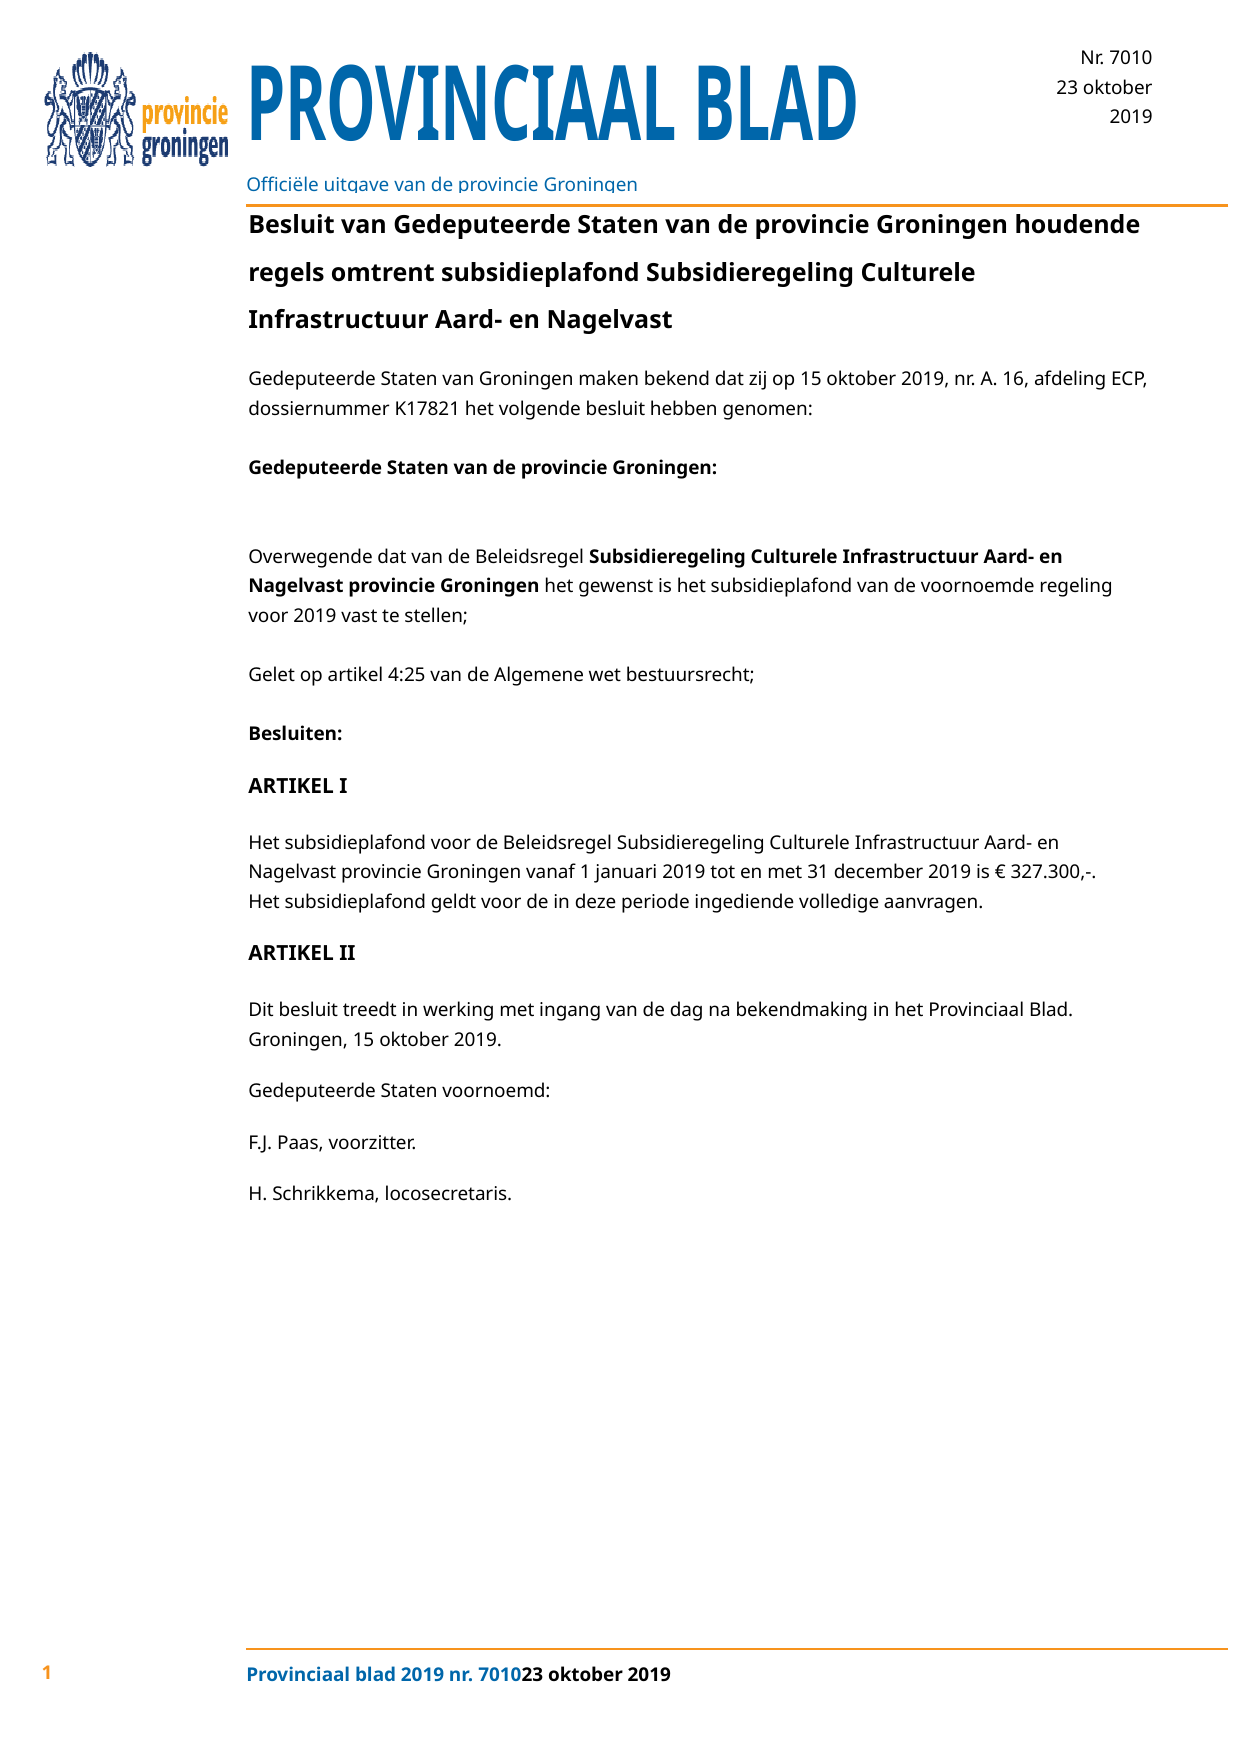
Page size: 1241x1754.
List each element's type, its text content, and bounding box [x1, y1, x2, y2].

text Gelet op artikel 4:25 van de Algemene wet bestuursrecht; [248, 661, 1152, 687]
text Gedeputeerde Staten voornoemd: [248, 1078, 1152, 1103]
text Het subsidieplafond geldt voor de in deze periode ingediende volledige aanvragen. [248, 888, 1152, 914]
text ARTIKEL I [248, 771, 1152, 799]
text Dit besluit treedt in werking met ingang van de dag na bekendmaking in het Provinciaal Blad. [248, 997, 1152, 1022]
text F.J. Paas, voorzitter. [248, 1129, 1152, 1155]
picture [41, 47, 231, 172]
text H. Schrikkema, locosecretaris. [248, 1181, 1152, 1206]
text Gedeputeerde Staten van Groningen maken bekend dat zij op 15 oktober 2019, nr. A. 16, afdeling ECP, dossiernummer K17821 het volgende besluit hebben genomen: [248, 366, 1152, 421]
text Besluit van Gedeputeerde Staten van de provincie Groningen houdende regels omtrent subsidieplafond Subsidieregeling Culturele Infrastructuur Aard- en Nagelvast [248, 207, 1152, 336]
text Besluiten: [248, 721, 1152, 746]
text Groningen, 15 oktober 2019. [248, 1026, 1152, 1052]
text ARTIKEL II [248, 938, 1152, 967]
text Gedeputeerde Staten van de provincie Groningen: [248, 454, 1152, 480]
text Het subsidieplafond voor de Beleidsregel Subsidieregeling Culturele Infrastructuur Aard- en Nagelvast provincie Groningen vanaf 1 januari 2019 tot en met 31 december 2019 is € 327.300,-. [248, 829, 1152, 884]
text Overwegende dat van de Beleidsregel Subsidieregeling Culturele Infrastructuur Aard- en Nagelvast provincie Groningen het gewenst is het subsidieplafond van de voornoemde regeling voor 2019 vast te stellen; [248, 543, 1152, 628]
